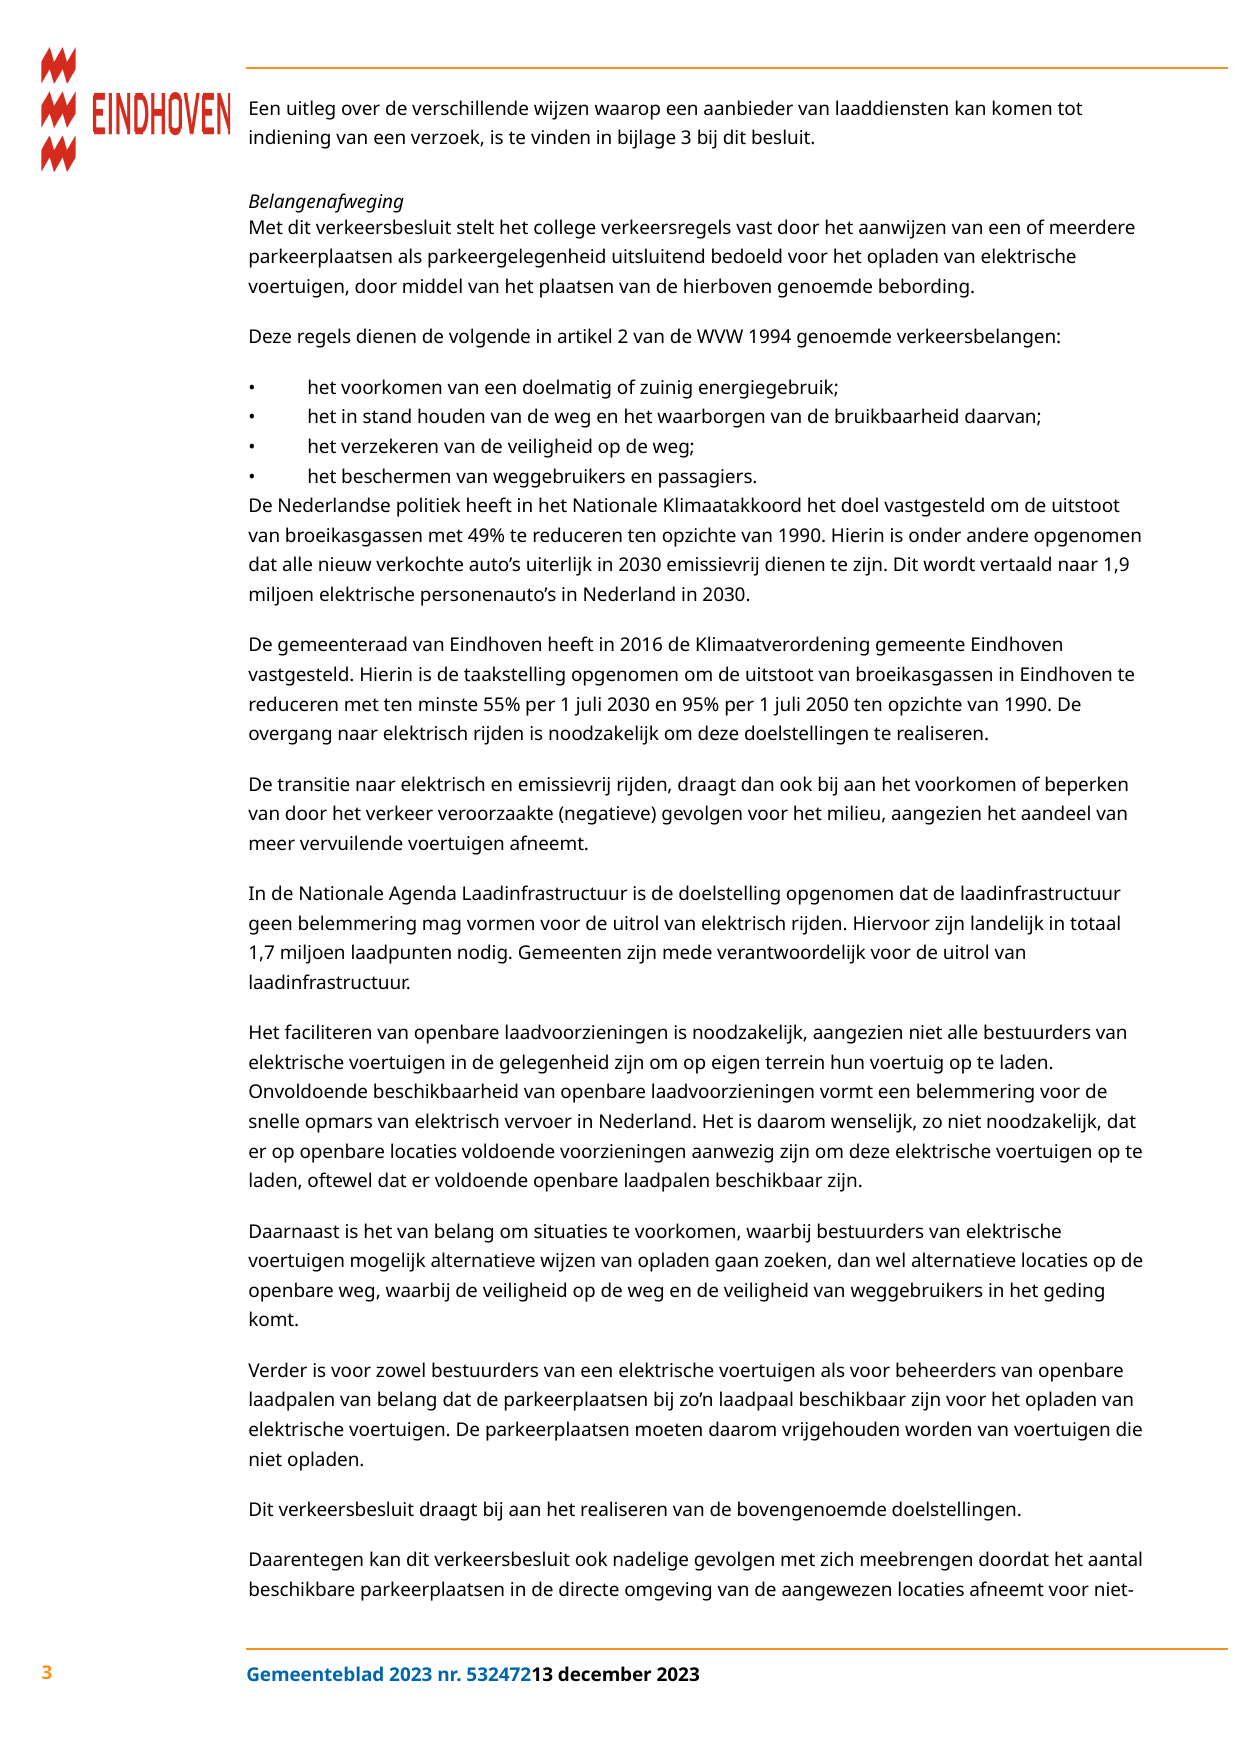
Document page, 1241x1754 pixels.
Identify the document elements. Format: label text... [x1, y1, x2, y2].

list het beschermen van weggebruikers en passagiers. [248, 463, 1152, 488]
picture [41, 47, 231, 172]
text Het faciliteren van openbare laadvoorzieningen is noodzakelijk, aangezien niet alle bestuurders van elektrische voertuigen in de gelegenheid zijn om op eigen terrein hun voertuig op te laden. Onvoldoende beschikbaarheid van openbare laadvoorzieningen vormt een belemmering voor de snelle opmars van elektrisch vervoer in Nederland. Het is daarom wenselijk, zo niet noodzakelijk, dat er op openbare locaties voldoende voorzieningen aanwezig zijn om deze elektrische voertuigen op te laden, oftewel dat er voldoende openbare laadpalen beschikbaar zijn. [248, 1019, 1152, 1193]
list het verzekeren van de veiligheid op de weg; [248, 433, 1152, 459]
text Belangenafweging [248, 188, 1152, 214]
text In de Nationale Agenda Laadinfrastructuur is de doelstelling opgenomen dat de laadinfrastructuur geen belemmering mag vormen voor de uitrol van elektrisch rijden. Hiervoor zijn landelijk in totaal 1,7 miljoen laadpunten nodig. Gemeenten zijn mede verantwoordelijk voor de uitrol van laadinfrastructuur. [248, 880, 1152, 995]
text Met dit verkeersbesluit stelt het college verkeersregels vast door het aanwijzen van een of meerdere parkeerplaatsen als parkeergelegenheid uitsluitend bedoeld voor het opladen van elektrische voertuigen, door middel van het plaatsen van de hierboven genoemde bebording. [248, 214, 1152, 299]
text Dit verkeersbesluit draagt bij aan het realiseren van de bovengenoemde doelstellingen. [248, 1496, 1152, 1522]
text Daarnaast is het van belang om situaties te voorkomen, waarbij bestuurders van elektrische voertuigen mogelijk alternatieve wijzen van opladen gaan zoeken, dan wel alternatieve locaties op de openbare weg, waarbij de veiligheid op de weg en de veiligheid van weggebruikers in het geding komt. [248, 1218, 1152, 1332]
text De transitie naar elektrisch en emissievrij rijden, draagt dan ook bij aan het voorkomen of beperken van door het verkeer veroorzaakte (negatieve) gevolgen voor het milieu, aangezien het aandeel van meer vervuilende voertuigen afneemt. [248, 771, 1152, 856]
text De gemeenteraad van Eindhoven heeft in 2016 de Klimaatverordening gemeente Eindhoven vastgesteld. Hierin is de taakstelling opgenomen om de uitstoot van broeikasgassen in Eindhoven te reduceren met ten minste 55% per 1 juli 2030 en 95% per 1 juli 2050 ten opzichte van 1990. De overgang naar elektrisch rijden is noodzakelijk om deze doelstellingen te realiseren. [248, 632, 1152, 746]
text Een uitleg over de verschillende wijzen waarop een aanbieder van laaddiensten kan komen tot indiening van een verzoek, is te vinden in bijlage 3 bij dit besluit. [248, 95, 1152, 150]
text Deze regels dienen de volgende in artikel 2 van de WVW 1994 genoemde verkeersbelangen: [248, 324, 1152, 349]
text Daarentegen kan dit verkeersbesluit ook nadelige gevolgen met zich meebrengen doordat het aantal beschikbare parkeerplaatsen in de directe omgeving van de aangewezen locaties afneemt voor niet- [248, 1547, 1152, 1602]
text De Nederlandse politiek heeft in het Nationale Klimaatakkoord het doel vastgesteld om de uitstoot van broeikasgassen met 49% te reduceren ten opzichte van 1990. Hierin is onder andere opgenomen dat alle nieuw verkochte auto’s uiterlijk in 2030 emissievrij dienen te zijn. Dit wordt vertaald naar 1,9 miljoen elektrische personenauto’s in Nederland in 2030. [248, 492, 1152, 607]
list het in stand houden van de weg en het waarborgen van de bruikbaarheid daarvan; [248, 404, 1152, 429]
list het voorkomen van een doelmatig of zuinig energiegebruik; [248, 374, 1152, 400]
text Verder is voor zowel bestuurders van een elektrische voertuigen als voor beheerders van openbare laadpalen van belang dat de parkeerplaatsen bij zo’n laadpaal beschikbaar zijn voor het opladen van elektrische voertuigen. De parkeerplaatsen moeten daarom vrijgehouden worden van voertuigen die niet opladen. [248, 1357, 1152, 1471]
